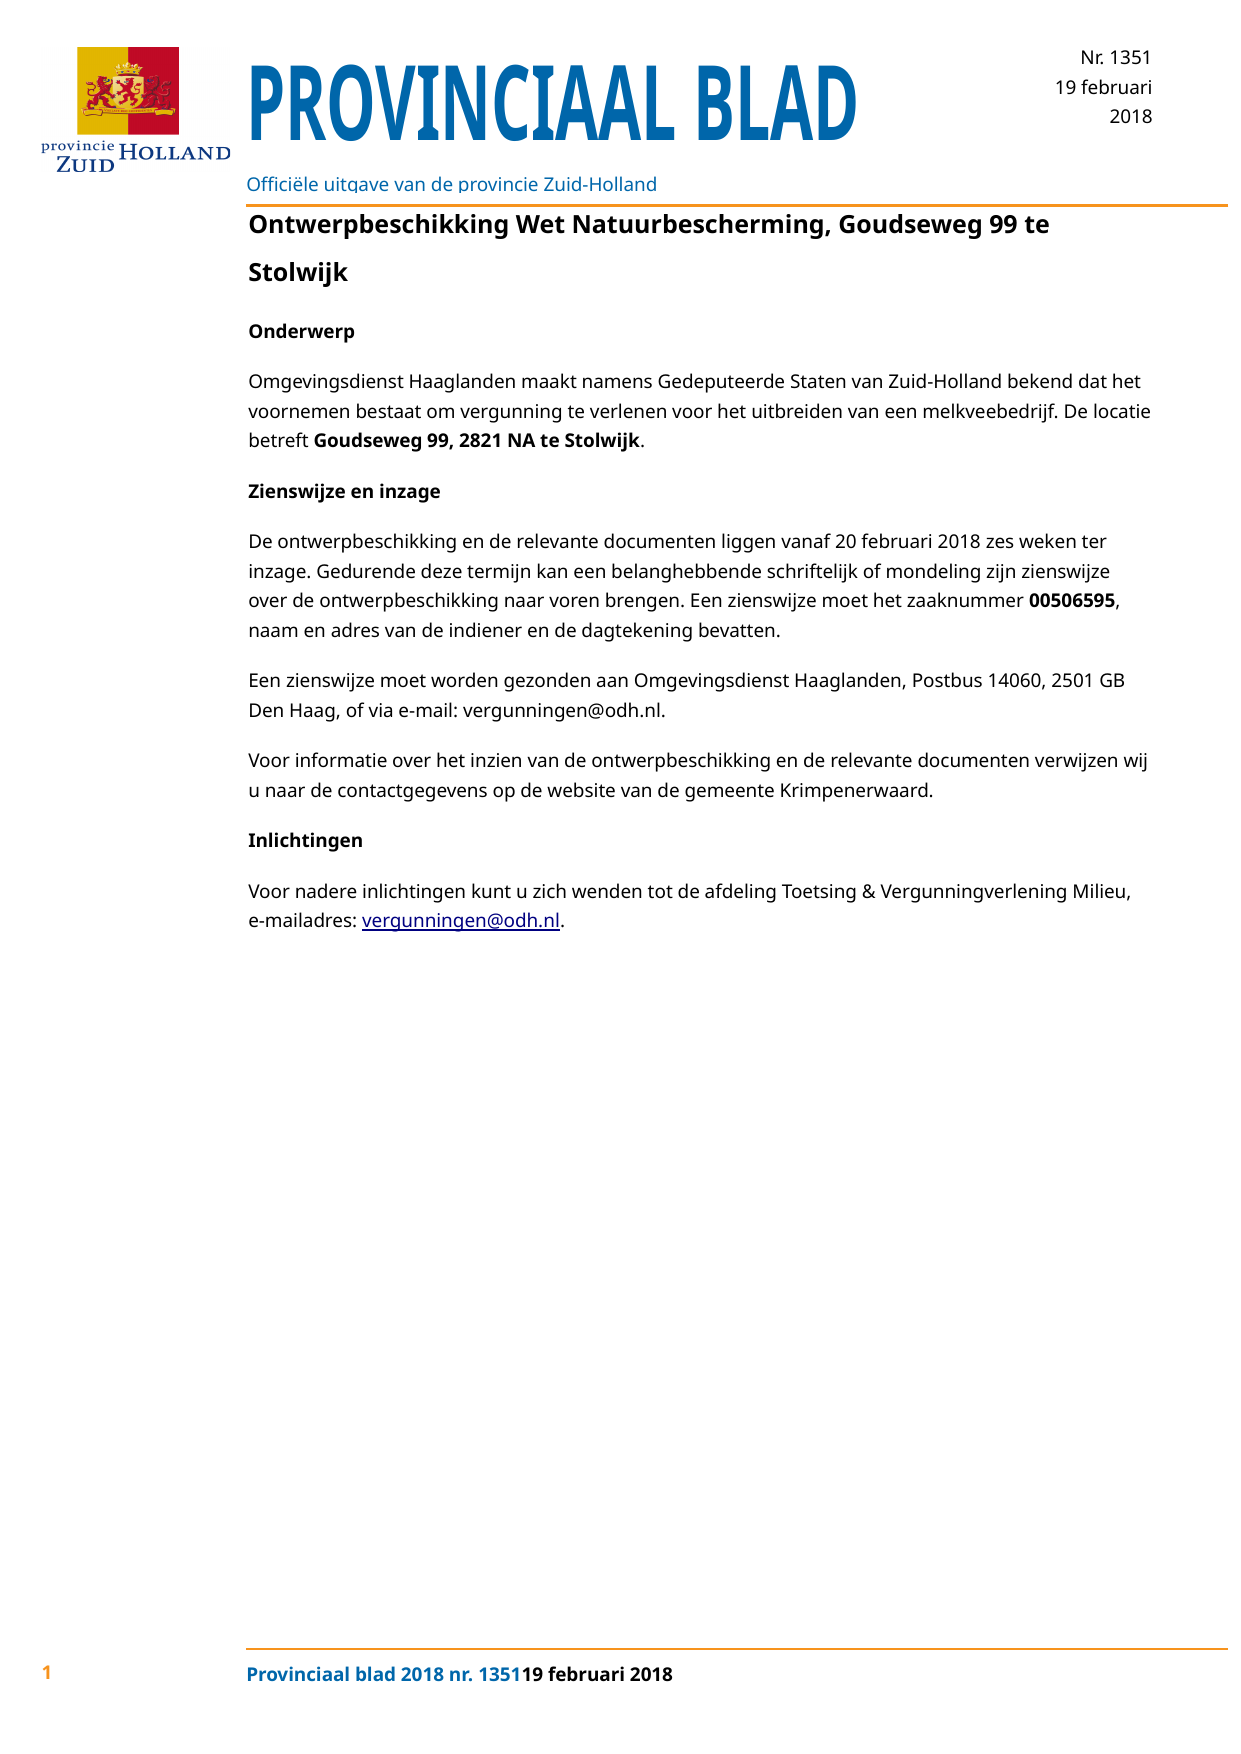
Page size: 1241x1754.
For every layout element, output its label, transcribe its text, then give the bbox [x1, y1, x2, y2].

text Voor nadere inlichtingen kunt u zich wenden tot de afdeling Toetsing & Vergunningverlening Milieu, e-mailadres: vergunningen@odh.nl. [248, 878, 1152, 933]
text Zienswijze en inzage [248, 478, 1152, 504]
text Een zienswijze moet worden gezonden aan Omgevingsdienst Haaglanden, Postbus 14060, 2501 GB Den Haag, of via e-mail: vergunningen@odh.nl. [248, 667, 1152, 723]
text Inlichtingen [248, 827, 1152, 853]
text Omgevingsdienst Haaglanden maakt namens Gedeputeerde Staten van Zuid-Holland bekend dat het voornemen bestaat om vergunning te verlenen voor het uitbreiden van een melkveebedrijf. De locatie betreft Goudseweg 99, 2821 NA te Stolwijk. [248, 368, 1152, 453]
text De ontwerpbeschikking en de relevante documenten liggen vanaf 20 februari 2018 zes weken ter inzage. Gedurende deze termijn kan een belanghebbende schriftelijk of mondeling zijn zienswijze over de ontwerpbeschikking naar voren brengen. Een zienswijze moet het zaaknummer 00506595, naam en adres van de indiener en de dagtekening bevatten. [248, 528, 1152, 643]
picture [41, 47, 231, 172]
text Ontwerpbeschikking Wet Natuurbescherming, Goudseweg 99 te Stolwijk [248, 207, 1152, 288]
text Voor informatie over het inzien van de ontwerpbeschikking en de relevante documenten verwijzen wij u naar de contactgegevens op de website van de gemeente Krimpenerwaard. [248, 747, 1152, 803]
text Onderwerp [248, 318, 1152, 344]
